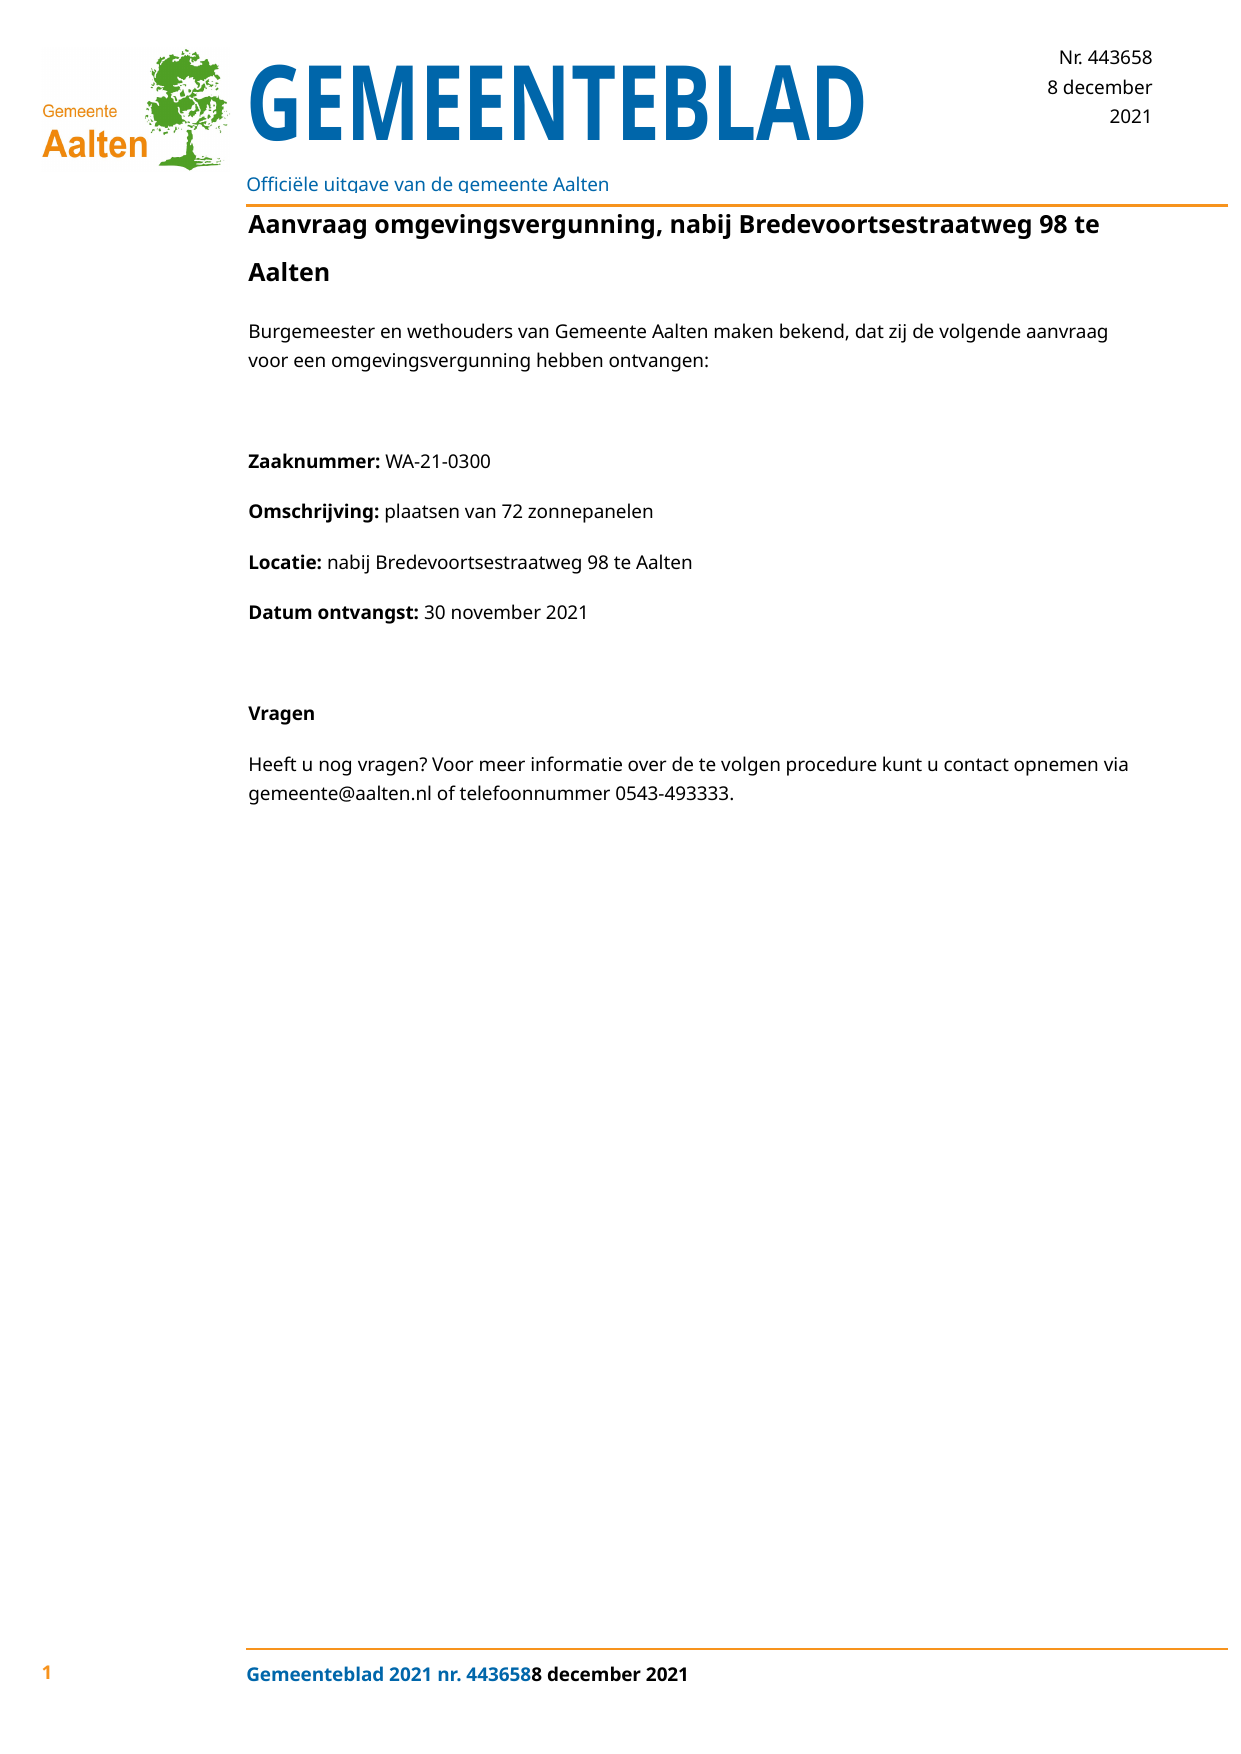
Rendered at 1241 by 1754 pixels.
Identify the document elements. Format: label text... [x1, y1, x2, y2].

text Zaaknummer: WA-21-0300 [248, 448, 1152, 474]
text Locatie: nabij Bredevoortsestraatweg 98 te Aalten [248, 549, 1152, 575]
text Aanvraag omgevingsvergunning, nabij Bredevoortsestraatweg 98 te Aalten [248, 207, 1152, 288]
text Burgemeester en wethouders van Gemeente Aalten maken bekend, dat zij de volgende aanvraag voor een omgevingsvergunning hebben ontvangen: [248, 318, 1152, 373]
text Omschrijving: plaatsen van 72 zonnepanelen [248, 499, 1152, 524]
picture [41, 47, 231, 172]
text Datum ontvangst: 30 november 2021 [248, 599, 1152, 625]
text Heeft u nog vragen? Voor meer informatie over de te volgen procedure kunt u contact opnemen via gemeente@aalten.nl of telefoonnummer 0543-493333. [248, 751, 1152, 806]
text Vragen [248, 700, 1152, 726]
